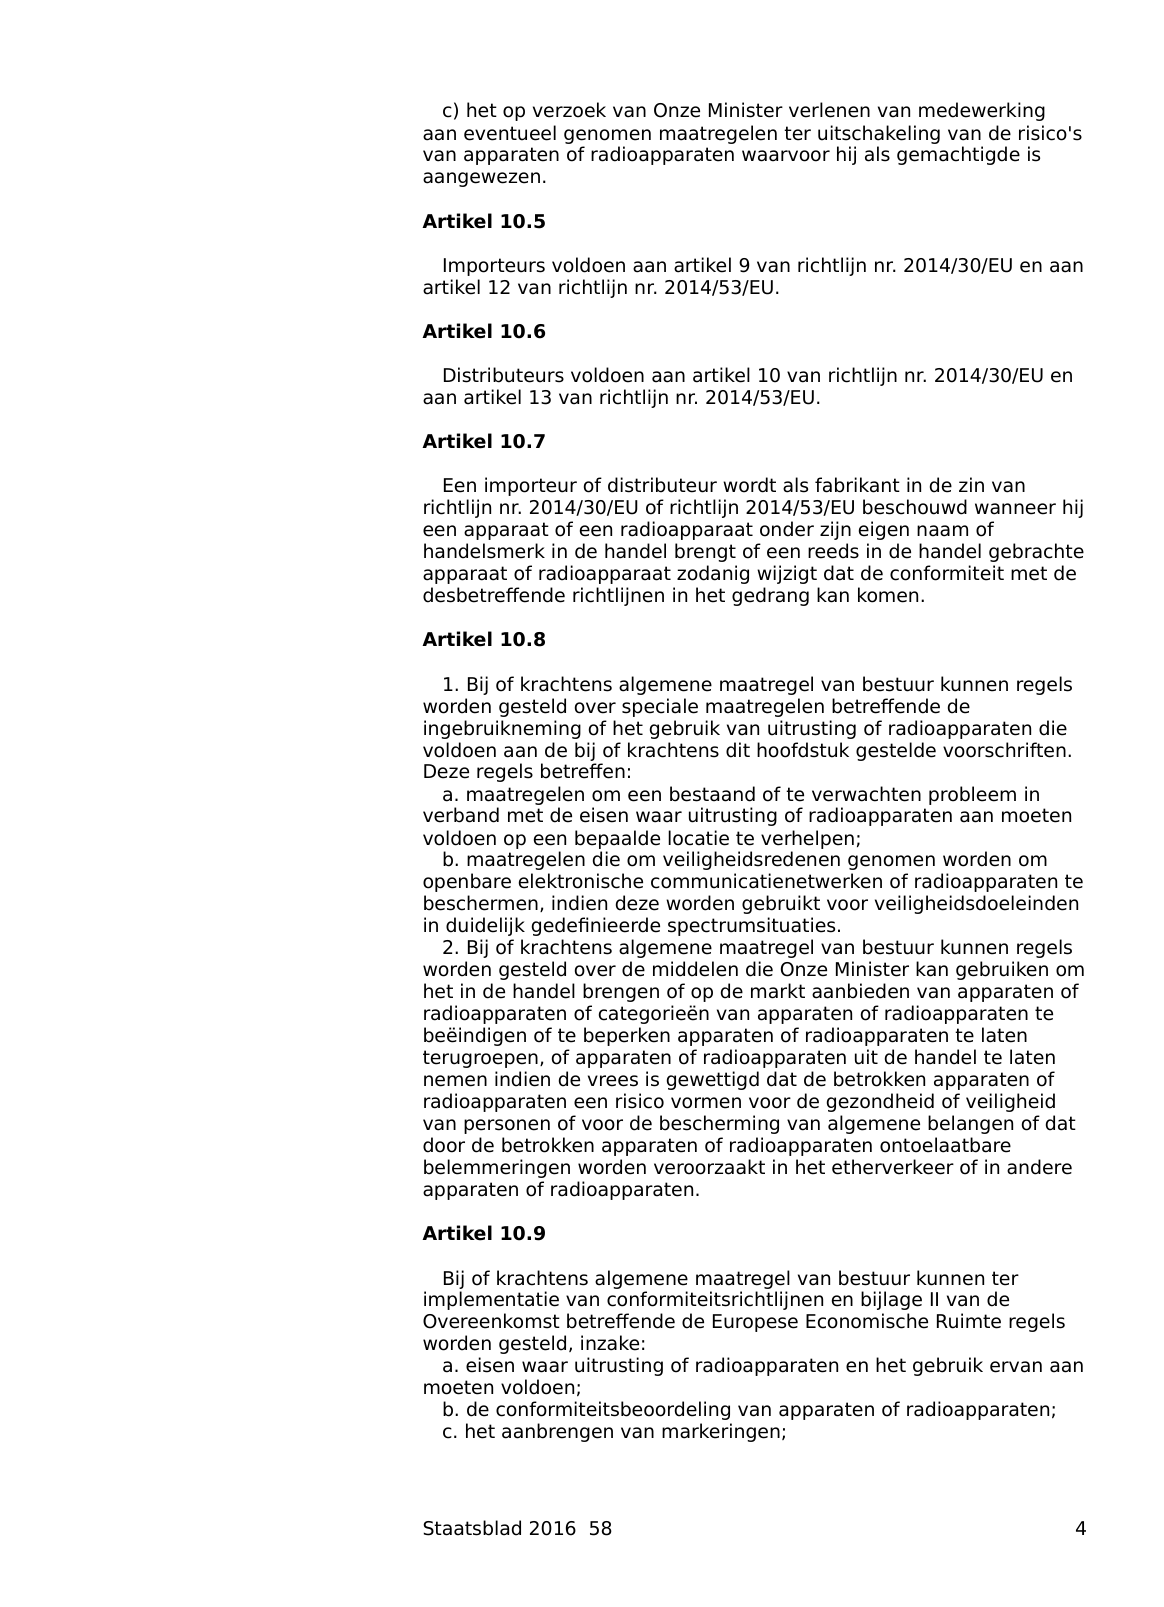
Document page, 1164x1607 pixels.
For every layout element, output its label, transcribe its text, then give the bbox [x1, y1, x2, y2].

text Bij of krachtens algemene maatregel van bestuur kunnen ter implementatie van conformiteitsrichtlijnen en bijlage II van de Overeenkomst betreffende de Europese Economische Ruimte regels worden gesteld, inzake: [422, 1267, 1087, 1355]
text c) het op verzoek van Onze Minister verlenen van medewerking aan eventueel genomen maatregelen ter uitschakeling van de risico's van apparaten of radioapparaten waarvoor hij als gemachtigde is aangewezen. [422, 100, 1087, 188]
subtitle Artikel 10.9 [422, 1223, 1087, 1245]
text b. maatregelen die om veiligheidsredenen genomen worden om openbare elektronische communicatienetwerken of radioapparaten te beschermen, indien deze worden gebruikt voor veiligheidsdoeleinden in duidelijk gedefinieerde spectrumsituaties. [422, 849, 1087, 937]
text 2. Bij of krachtens algemene maatregel van bestuur kunnen regels worden gesteld over de middelen die Onze Minister kan gebruiken om het in de handel brengen of op de markt aanbieden van apparaten of radioapparaten of categorieën van apparaten of radioapparaten te beëindigen of te beperken apparaten of radioapparaten te laten terugroepen, of apparaten of radioapparaten uit de handel te laten nemen indien de vrees is gewettigd dat de betrokken apparaten of radioapparaten een risico vormen voor de gezondheid of veiligheid van personen of voor de bescherming van algemene belangen of dat door de betrokken apparaten of radioapparaten ontoelaatbare belemmeringen worden veroorzaakt in het etherverkeer of in andere apparaten of radioapparaten. [422, 937, 1087, 1201]
subtitle Artikel 10.6 [422, 321, 1087, 343]
text Importeurs voldoen aan artikel 9 van richtlijn nr. 2014/30/EU en aan artikel 12 van richtlijn nr. 2014/53/EU. [422, 255, 1087, 299]
subtitle Artikel 10.8 [422, 629, 1087, 651]
subtitle Artikel 10.5 [422, 211, 1087, 232]
text Een importeur of distributeur wordt als fabrikant in de zin van richtlijn nr. 2014/30/EU of richtlijn 2014/53/EU beschouwd wanneer hij een apparaat of een radioapparaat onder zijn eigen naam of handelsmerk in de handel brengt of een reeds in de handel gebrachte apparaat of radioapparaat zodanig wijzigt dat de conformiteit met de desbetreffende richtlijnen in het gedrang kan komen. [422, 475, 1087, 607]
text a. eisen waar uitrusting of radioapparaten en het gebruik ervan aan moeten voldoen; [422, 1355, 1087, 1399]
text b. de conformiteitsbeoordeling van apparaten of radioapparaten; [422, 1399, 1087, 1421]
text c. het aanbrengen van markeringen; [422, 1421, 1087, 1443]
text 1. Bij of krachtens algemene maatregel van bestuur kunnen regels worden gesteld over speciale maatregelen betreffende de ingebruikneming of het gebruik van uitrusting of radioapparaten die voldoen aan de bij of krachtens dit hoofdstuk gestelde voorschriften. Deze regels betreffen: [422, 673, 1087, 783]
text Distributeurs voldoen aan artikel 10 van richtlijn nr. 2014/30/EU en aan artikel 13 van richtlijn nr. 2014/53/EU. [422, 365, 1087, 409]
subtitle Artikel 10.7 [422, 431, 1087, 453]
text a. maatregelen om een bestaand of te verwachten probleem in verband met de eisen waar uitrusting of radioapparaten aan moeten voldoen op een bepaalde locatie te verhelpen; [422, 783, 1087, 849]
